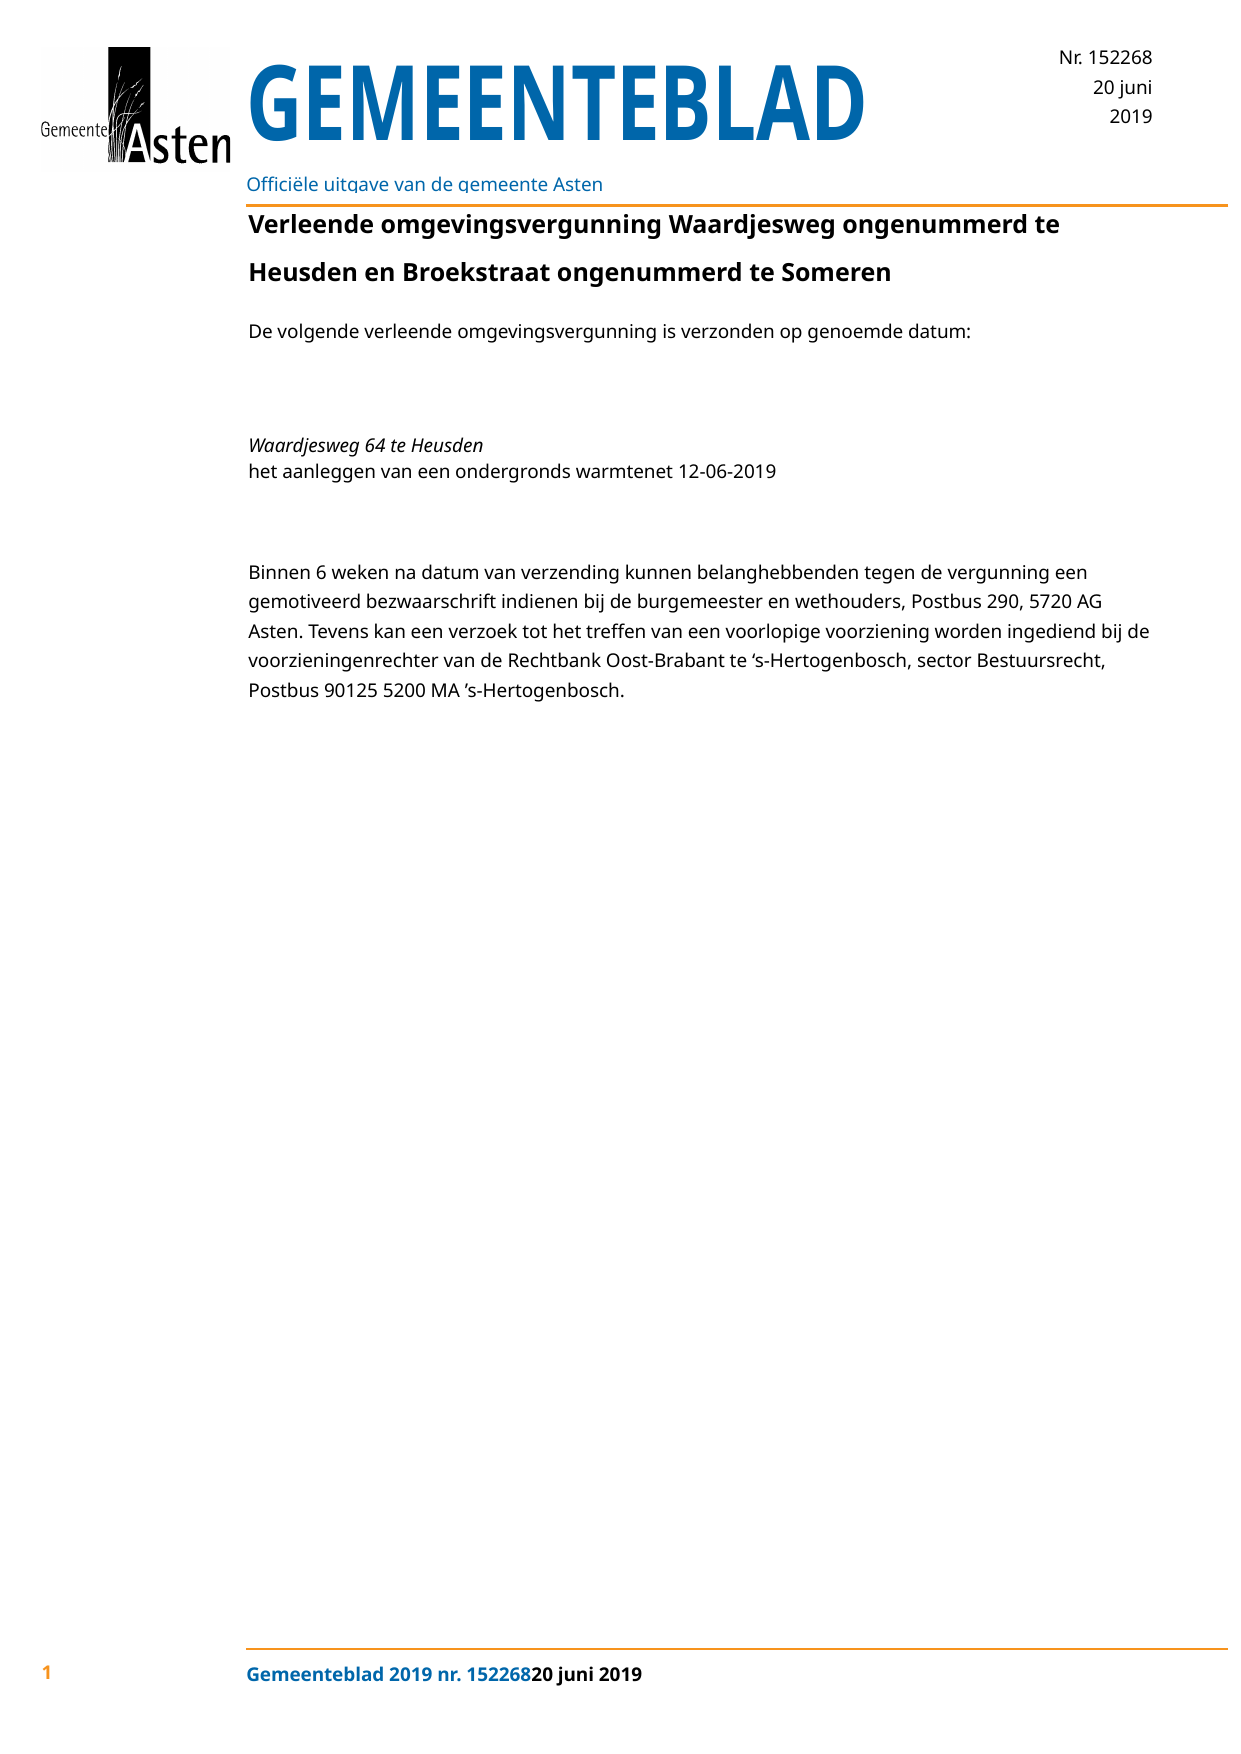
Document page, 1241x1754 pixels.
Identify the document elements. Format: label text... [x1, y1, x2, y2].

text Waardjesweg 64 te Heusden [248, 432, 1152, 458]
text De volgende verleende omgevingsvergunning is verzonden op genoemde datum: [248, 318, 1152, 344]
text Verleende omgevingsvergunning Waardjesweg ongenummerd te Heusden en Broekstraat ongenummerd te Someren [248, 207, 1152, 288]
text het aanleggen van een ondergronds warmtenet 12-06-2019 [248, 458, 1152, 484]
picture [41, 47, 231, 172]
text Binnen 6 weken na datum van verzending kunnen belanghebbenden tegen de vergunning een gemotiveerd bezwaarschrift indienen bij de burgemeester en wethouders, Postbus 290, 5720 AG Asten. Tevens kan een verzoek tot het treffen van een voorlopige voorziening worden ingediend bij de voorzieningenrechter van de Rechtbank Oost-Brabant te ‘s-Hertogenbosch, sector Bestuursrecht, Postbus 90125 5200 MA ’s-Hertogenbosch. [248, 559, 1152, 703]
